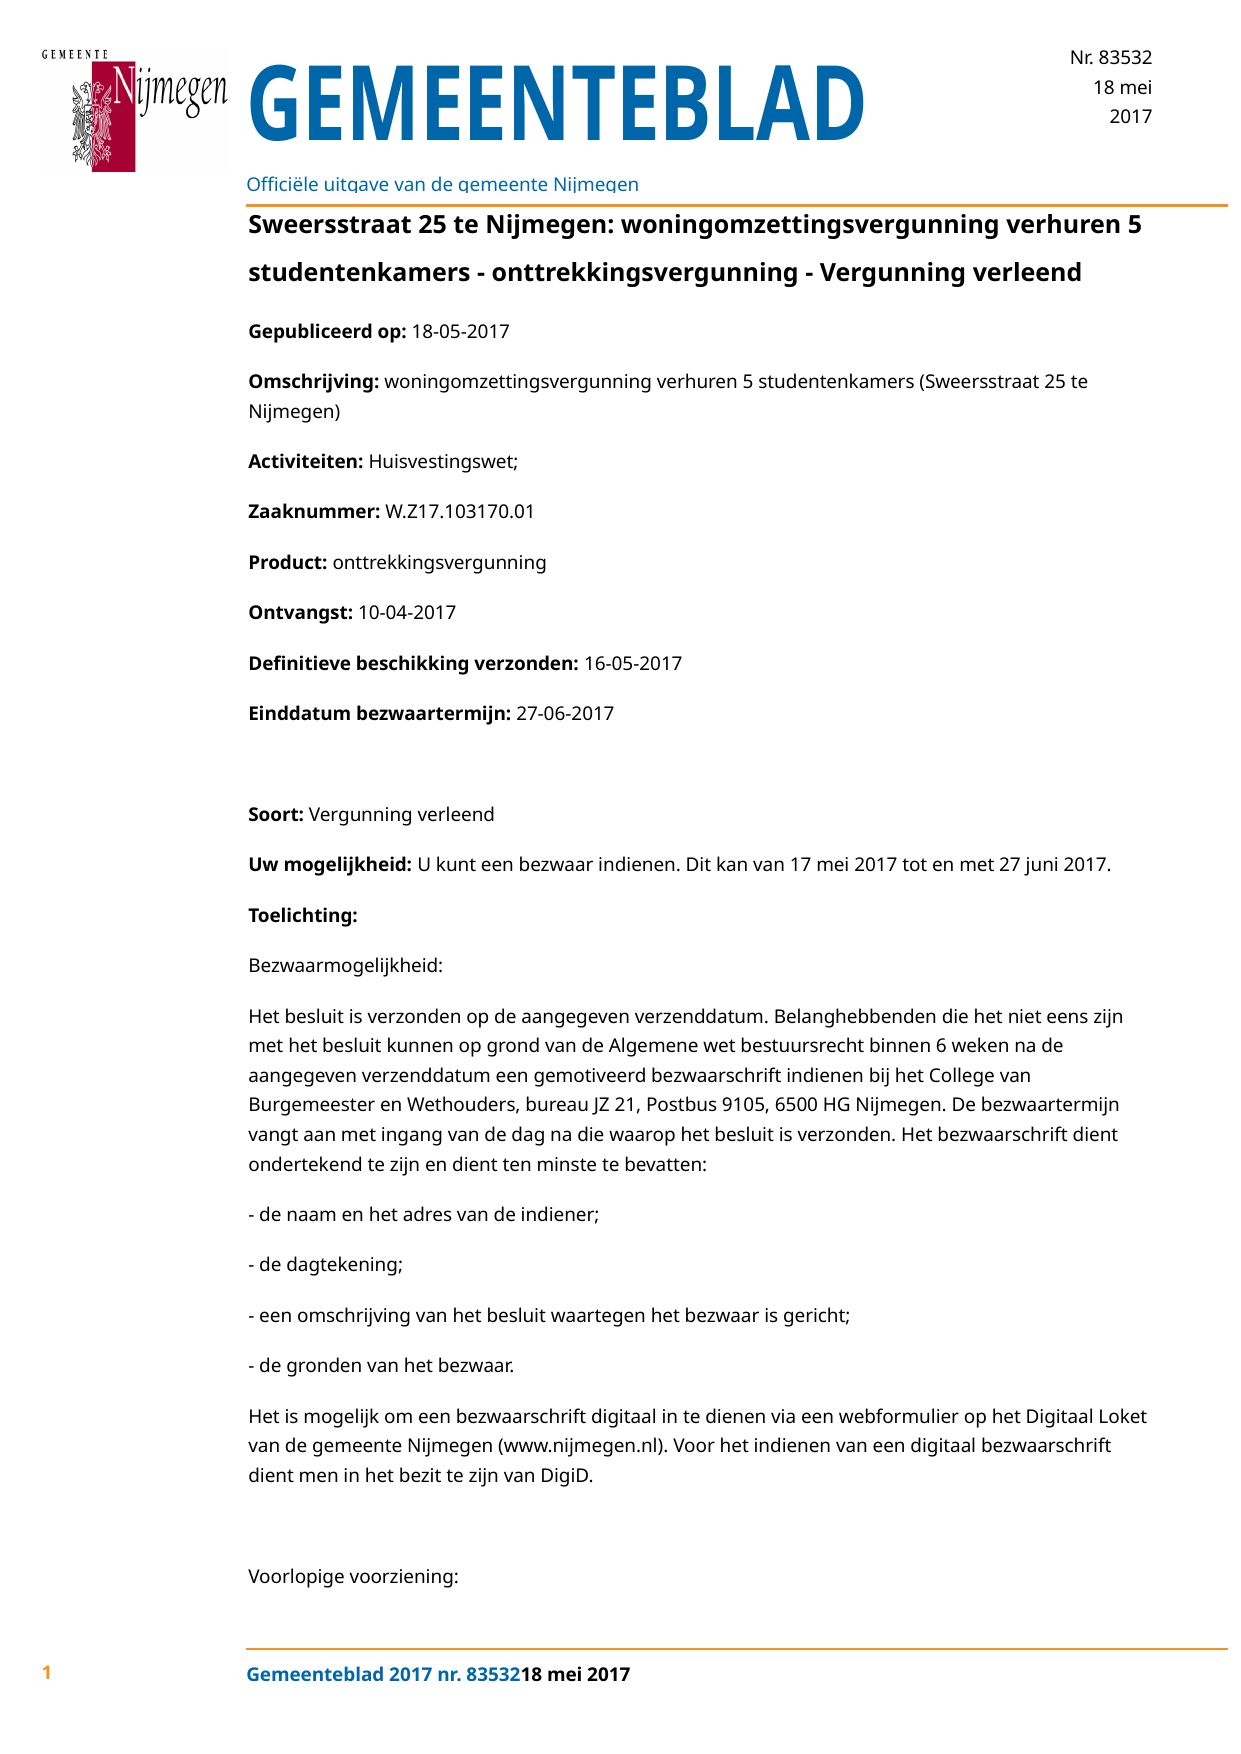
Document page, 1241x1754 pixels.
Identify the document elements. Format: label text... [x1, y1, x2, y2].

text - de gronden van het bezwaar. [248, 1352, 1152, 1378]
text Sweersstraat 25 te Nijmegen: woningomzettingsvergunning verhuren 5 studentenkamers - onttrekkingsvergunning - Vergunning verleend [248, 207, 1152, 288]
text Zaaknummer: W.Z17.103170.01 [248, 499, 1152, 524]
text Ontvangst: 10-04-2017 [248, 599, 1152, 625]
text Uw mogelijkheid: U kunt een bezwaar indienen. Dit kan van 17 mei 2017 tot en met 27 juni 2017. [248, 852, 1152, 877]
text Definitieve beschikking verzonden: 16-05-2017 [248, 650, 1152, 676]
text Bezwaarmogelijkheid: [248, 952, 1152, 978]
text - een omschrijving van het besluit waartegen het bezwaar is gericht; [248, 1302, 1152, 1328]
text Soort: Vergunning verleend [248, 801, 1152, 827]
text Het is mogelijk om een bezwaarschrift digitaal in te dienen via een webformulier op het Digitaal Loket van de gemeente Nijmegen (www.nijmegen.nl). Voor het indienen van een digitaal bezwaarschrift dient men in het bezit te zijn van DigiD. [248, 1403, 1152, 1488]
text - de naam en het adres van de indiener; [248, 1201, 1152, 1227]
text Activiteiten: Huisvestingswet; [248, 448, 1152, 474]
picture [41, 47, 231, 172]
text Voorlopige voorziening: [248, 1563, 1152, 1589]
text - de dagtekening; [248, 1252, 1152, 1277]
text Toelichting: [248, 902, 1152, 928]
text Einddatum bezwaartermijn: 27-06-2017 [248, 700, 1152, 726]
text Gepubliceerd op: 18-05-2017 [248, 318, 1152, 344]
text Omschrijving: woningomzettingsvergunning verhuren 5 studentenkamers (Sweersstraat 25 te Nijmegen) [248, 368, 1152, 424]
text Het besluit is verzonden op de aangegeven verzenddatum. Belanghebbenden die het niet eens zijn met het besluit kunnen op grond van de Algemene wet bestuursrecht binnen 6 weken na de aangegeven verzenddatum een gemotiveerd bezwaarschrift indienen bij het College van Burgemeester en Wethouders, bureau JZ 21, Postbus 9105, 6500 HG Nijmegen. De bezwaartermijn vangt aan met ingang van de dag na die waarop het besluit is verzonden. Het bezwaarschrift dient ondertekend te zijn en dient ten minste te bevatten: [248, 1003, 1152, 1177]
text Product: onttrekkingsvergunning [248, 549, 1152, 575]
